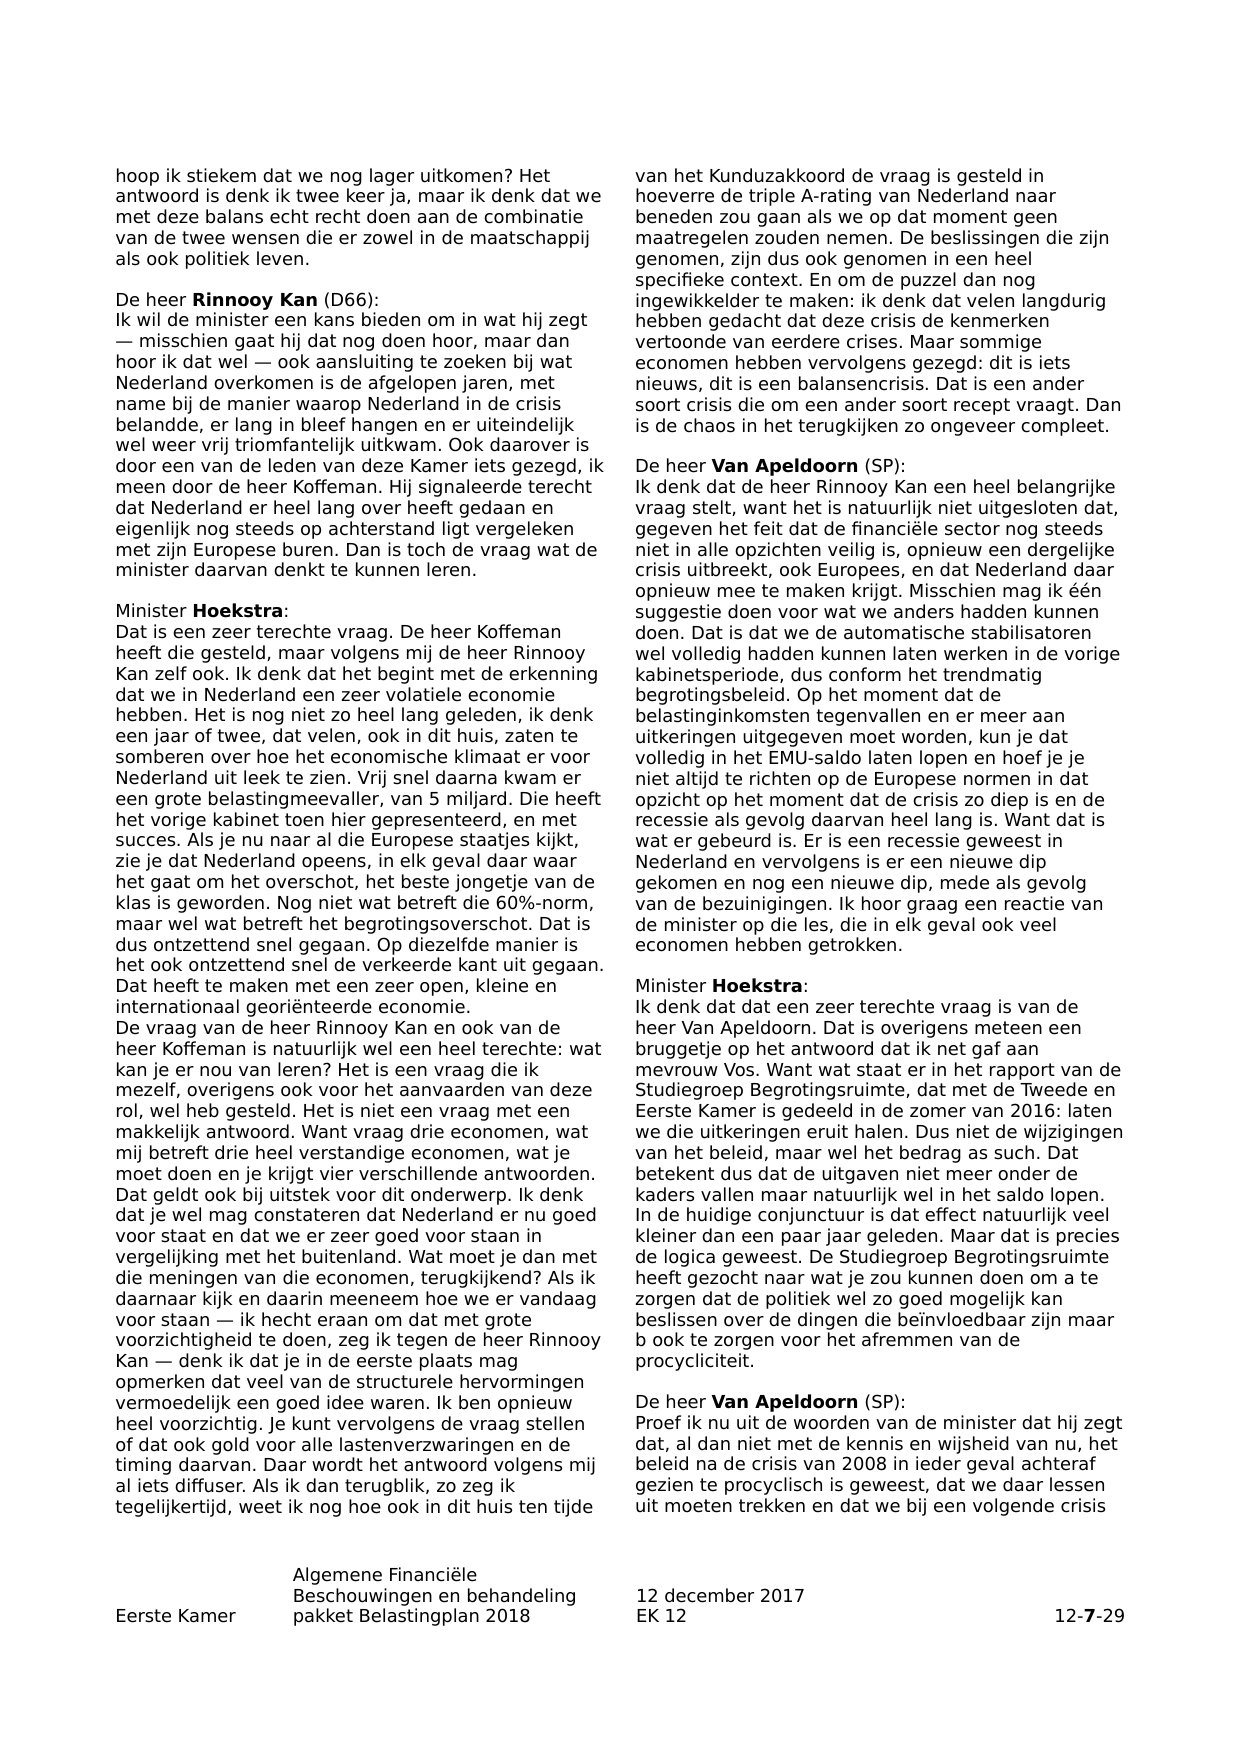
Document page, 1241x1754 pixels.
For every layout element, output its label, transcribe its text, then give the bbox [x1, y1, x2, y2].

text De vraag van de heer Rinnooy Kan en ook van de heer Koffeman is natuurlijk wel een heel terechte: wat kan je er nou van leren? Het is een vraag die ik mezelf, overigens ook voor het aanvaarden van deze rol, wel heb gesteld. Het is niet een vraag met een makkelijk antwoord. Want vraag drie economen, wat mij betreft drie heel verstandige economen, wat je moet doen en je krijgt vier verschillende antwoorden. Dat geldt ook bij uitstek voor dit onderwerp. Ik denk dat je wel mag constateren dat Nederland er nu goed voor staat en dat we er zeer goed voor staan in vergelijking met het buitenland. Wat moet je dan met die meningen van die economen, terugkijkend? Als ik daarnaar kijk en daarin meeneem hoe we er vandaag voor staan — ik hecht eraan om dat met grote voorzichtigheid te doen, zeg ik tegen de heer Rinnooy Kan — denk ik dat je in de eerste plaats mag opmerken dat veel van de structurele hervormingen vermoedelijk een goed idee waren. Ik ben opnieuw heel voorzichtig. Je kunt vervolgens de vraag stellen of dat ook gold voor alle lastenverzwaringen en de timing daarvan. Daar wordt het antwoord volgens mij al iets diffuser. Als ik dan terugblik, zo zeg ik tegelijkertijd, weet ik nog hoe ook in dit huis ten tijde [115, 1018, 605, 1518]
text De heer Van Apeldoorn (SP): [635, 1392, 1125, 1412]
text Minister Hoekstra: [635, 976, 1125, 997]
text Proef ik nu uit de woorden van de minister dat hij zegt dat, al dan niet met de kennis en wijsheid van nu, het beleid na de crisis van 2008 in ieder geval achteraf gezien te procyclisch is geweest, dat we daar lessen uit moeten trekken en dat we bij een volgende crisis [635, 1412, 1125, 1517]
text De heer Rinnooy Kan (D66): [115, 289, 605, 310]
text Minister Hoekstra: [115, 601, 605, 622]
text hoop ik stiekem dat we nog lager uitkomen? Het antwoord is denk ik twee keer ja, maar ik denk dat we met deze balans echt recht doen aan de combinatie van de twee wensen die er zowel in de maatschappij als ook politiek leven. [115, 165, 605, 269]
text Dat is een zeer terechte vraag. De heer Koffeman heeft die gesteld, maar volgens mij de heer Rinnooy Kan zelf ook. Ik denk dat het begint met de erkenning dat we in Nederland een zeer volatiele economie hebben. Het is nog niet zo heel lang geleden, ik denk een jaar of twee, dat velen, ook in dit huis, zaten te somberen over hoe het economische klimaat er voor Nederland uit leek te zien. Vrij snel daarna kwam er een grote belastingmeevaller, van 5 miljard. Die heeft het vorige kabinet toen hier gepresenteerd, en met succes. Als je nu naar al die Europese staatjes kijkt, zie je dat Nederland opeens, in elk geval daar waar het gaat om het overschot, het beste jongetje van de klas is geworden. Nog niet wat betreft die 60%-norm, maar wel wat betreft het begrotingsoverschot. Dat is dus ontzettend snel gegaan. Op diezelfde manier is het ook ontzettend snel de verkeerde kant uit gegaan. Dat heeft te maken met een zeer open, kleine en internationaal georiënteerde economie. [115, 622, 605, 1018]
text Ik wil de minister een kans bieden om in wat hij zegt — misschien gaat hij dat nog doen hoor, maar dan hoor ik dat wel — ook aansluiting te zoeken bij wat Nederland overkomen is de afgelopen jaren, met name bij de manier waarop Nederland in de crisis belandde, er lang in bleef hangen en er uiteindelijk wel weer vrij triomfantelijk uitkwam. Ook daarover is door een van de leden van deze Kamer iets gezegd, ik meen door de heer Koffeman. Hij signaleerde terecht dat Nederland er heel lang over heeft gedaan en eigenlijk nog steeds op achterstand ligt vergeleken met zijn Europese buren. Dan is toch de vraag wat de minister daarvan denkt te kunnen leren. [115, 310, 605, 581]
text Ik denk dat de heer Rinnooy Kan een heel belangrijke vraag stelt, want het is natuurlijk niet uitgesloten dat, gegeven het feit dat de financiële sector nog steeds niet in alle opzichten veilig is, opnieuw een dergelijke crisis uitbreekt, ook Europees, en dat Nederland daar opnieuw mee te maken krijgt. Misschien mag ik één suggestie doen voor wat we anders hadden kunnen doen. Dat is dat we de automatische stabilisatoren wel volledig hadden kunnen laten werken in de vorige kabinetsperiode, dus conform het trendmatig begrotingsbeleid. Op het moment dat de belastinginkomsten tegenvallen en er meer aan uitkeringen uitgegeven moet worden, kun je dat volledig in het EMU-saldo laten lopen en hoef je je niet altijd te richten op de Europese normen in dat opzicht op het moment dat de crisis zo diep is en de recessie als gevolg daarvan heel lang is. Want dat is wat er gebeurd is. Er is een recessie geweest in Nederland en vervolgens is er een nieuwe dip gekomen en nog een nieuwe dip, mede als gevolg van de bezuinigingen. Ik hoor graag een reactie van de minister op die les, die in elk geval ook veel economen hebben getrokken. [635, 477, 1125, 956]
text De heer Van Apeldoorn (SP): [635, 456, 1125, 477]
text van het Kunduzakkoord de vraag is gesteld in hoeverre de triple A-rating van Nederland naar beneden zou gaan als we op dat moment geen maatregelen zouden nemen. De beslissingen die zijn genomen, zijn dus ook genomen in een heel specifieke context. En om de puzzel dan nog ingewikkelder te maken: ik denk dat velen langdurig hebben gedacht dat deze crisis de kenmerken vertoonde van eerdere crises. Maar sommige economen hebben vervolgens gezegd: dit is iets nieuws, dit is een balansencrisis. Dat is een ander soort crisis die om een ander soort recept vraagt. Dan is de chaos in het terugkijken zo ongeveer compleet. [635, 165, 1125, 436]
text Ik denk dat dat een zeer terechte vraag is van de heer Van Apeldoorn. Dat is overigens meteen een bruggetje op het antwoord dat ik net gaf aan mevrouw Vos. Want wat staat er in het rapport van de Studiegroep Begrotingsruimte, dat met de Tweede en Eerste Kamer is gedeeld in de zomer van 2016: laten we die uitkeringen eruit halen. Dus niet de wijzigingen van het beleid, maar wel het bedrag as such. Dat betekent dus dat de uitgaven niet meer onder de kaders vallen maar natuurlijk wel in het saldo lopen. In de huidige conjunctuur is dat effect natuurlijk veel kleiner dan een paar jaar geleden. Maar dat is precies de logica geweest. De Studiegroep Begrotingsruimte heeft gezocht naar wat je zou kunnen doen om a te zorgen dat de politiek wel zo goed mogelijk kan beslissen over de dingen die beïnvloedbaar zijn maar b ook te zorgen voor het afremmen van de procycliciteit. [635, 997, 1125, 1372]
